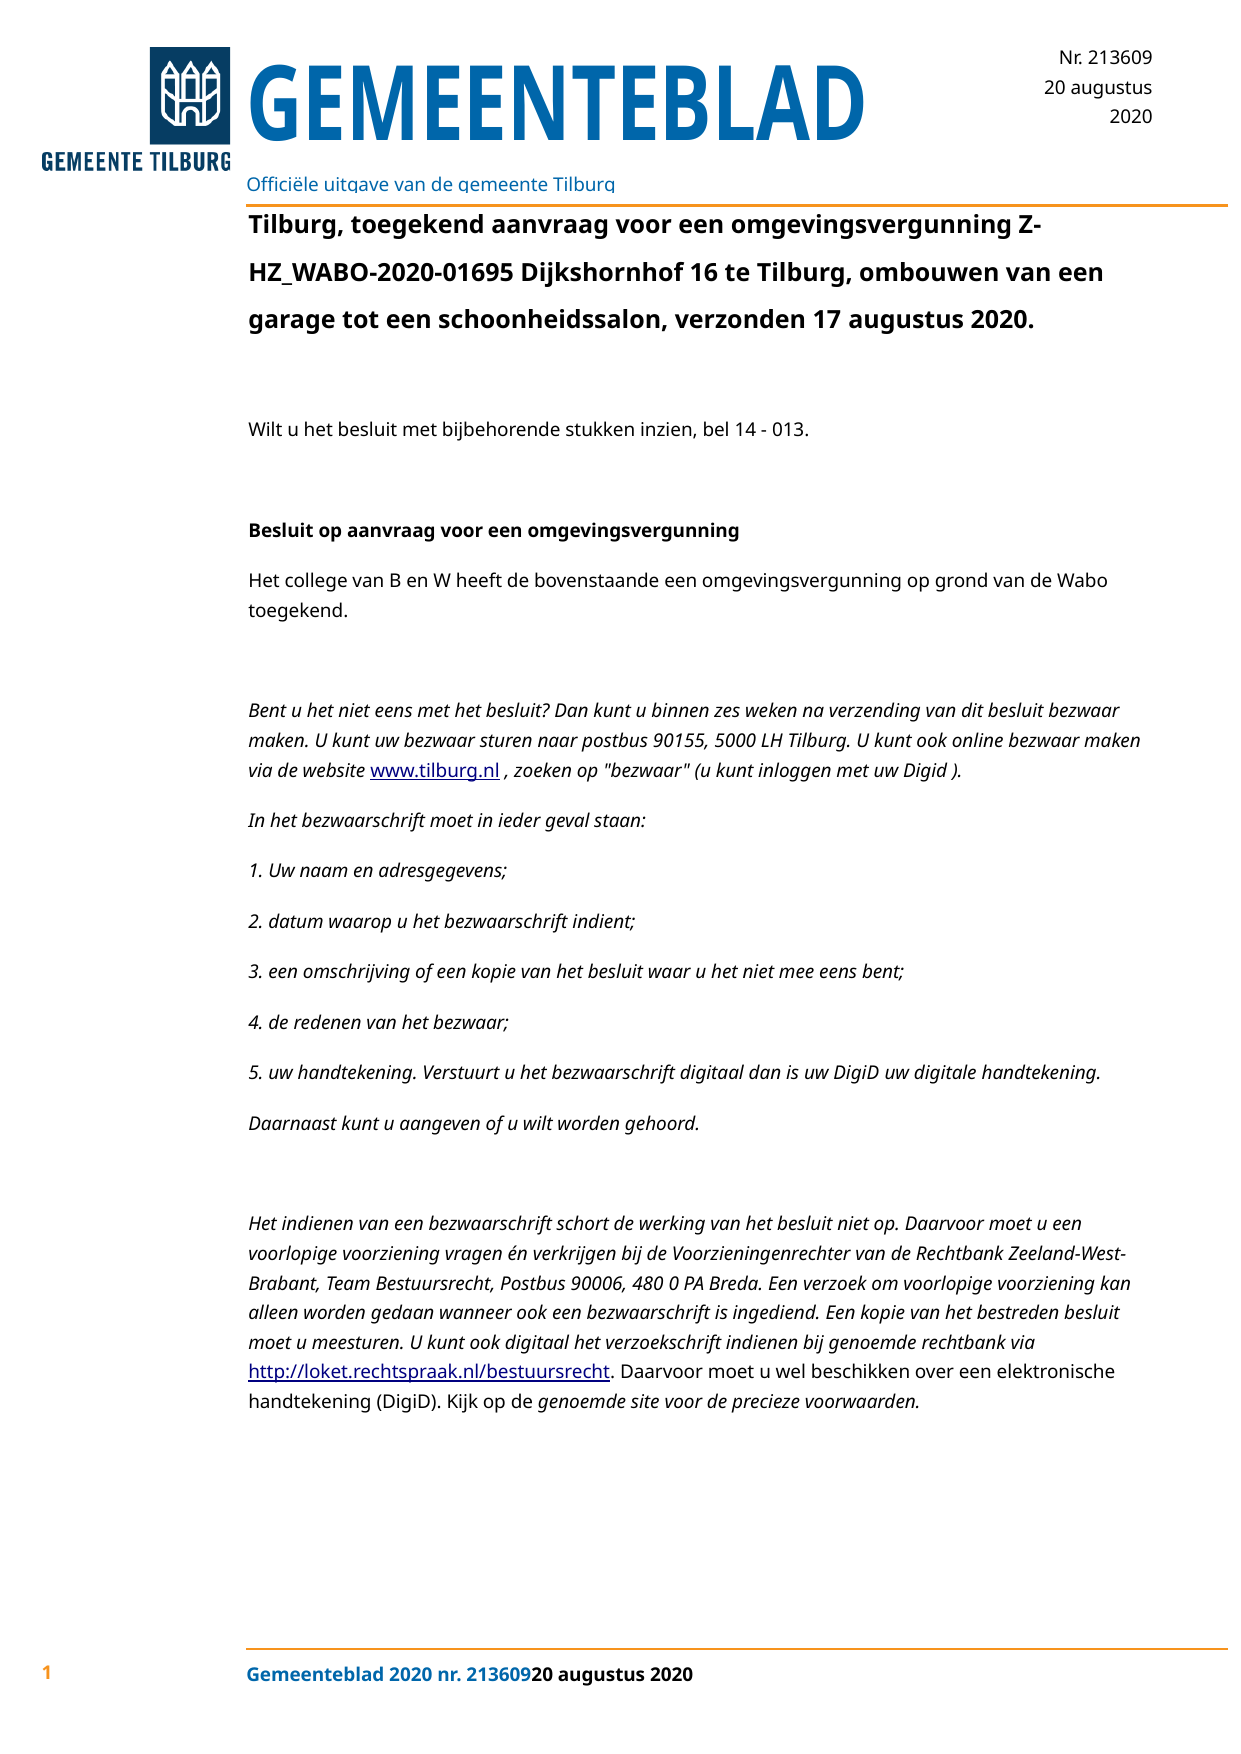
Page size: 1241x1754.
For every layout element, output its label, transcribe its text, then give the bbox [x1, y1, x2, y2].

text 1. Uw naam en adresgegevens; [248, 858, 1152, 883]
text Tilburg, toegekend aanvraag voor een omgevingsvergunning Z-HZ_WABO-2020-01695 Dijkshornhof 16 te Tilburg, ombouwen van een garage tot een schoonheidssalon, verzonden 17 augustus 2020. [248, 207, 1152, 336]
text 5. uw handtekening. Verstuurt u het bezwaarschrift digitaal dan is uw DigiD uw digitale handtekening. [248, 1059, 1152, 1085]
text Bent u het niet eens met het besluit? Dan kunt u binnen zes weken na verzending van dit besluit bezwaar maken. U kunt uw bezwaar sturen naar postbus 90155, 5000 LH Tilburg. U kunt ook online bezwaar maken via de website www.tilburg.nl , zoeken op "bezwaar" (u kunt inloggen met uw Digid ). [248, 698, 1152, 782]
text Het college van B en W heeft de bovenstaande een omgevingsvergunning op grond van de Wabo toegekend. [248, 567, 1152, 622]
text Daarnaast kunt u aangeven of u wilt worden gehoord. [248, 1110, 1152, 1135]
text 2. datum waarop u het bezwaarschrift indient; [248, 908, 1152, 934]
text 3. een omschrijving of een kopie van het besluit waar u het niet mee eens bent; [248, 958, 1152, 984]
text Het indienen van een bezwaarschrift schort de werking van het besluit niet op. Daarvoor moet u een voorlopige voorziening vragen én verkrijgen bij de Voorzieningenrechter van de Rechtbank Zeeland-West-Brabant, Team Bestuursrecht, Postbus 90006, 480 0 PA Breda. Een verzoek om voorlopige voorziening kan alleen worden gedaan wanneer ook een bezwaarschrift is ingediend. Een kopie van het bestreden besluit moet u meesturen. U kunt ook digitaal het verzoekschrift indienen bij genoemde rechtbank via http://loket.rechtspraak.nl/bestuursrecht. Daarvoor moet u wel beschikken over een elektronische handtekening (DigiD). Kijk op de genoemde site voor de precieze voorwaarden. [248, 1211, 1152, 1414]
text 4. de redenen van het bezwaar; [248, 1009, 1152, 1034]
text In het bezwaarschrift moet in ieder geval staan: [248, 807, 1152, 833]
text Besluit op aanvraag voor een omgevingsvergunning [248, 517, 1152, 542]
picture [41, 47, 231, 172]
text Wilt u het besluit met bijbehorende stukken inzien, bel 14 - 013. [248, 416, 1152, 442]
